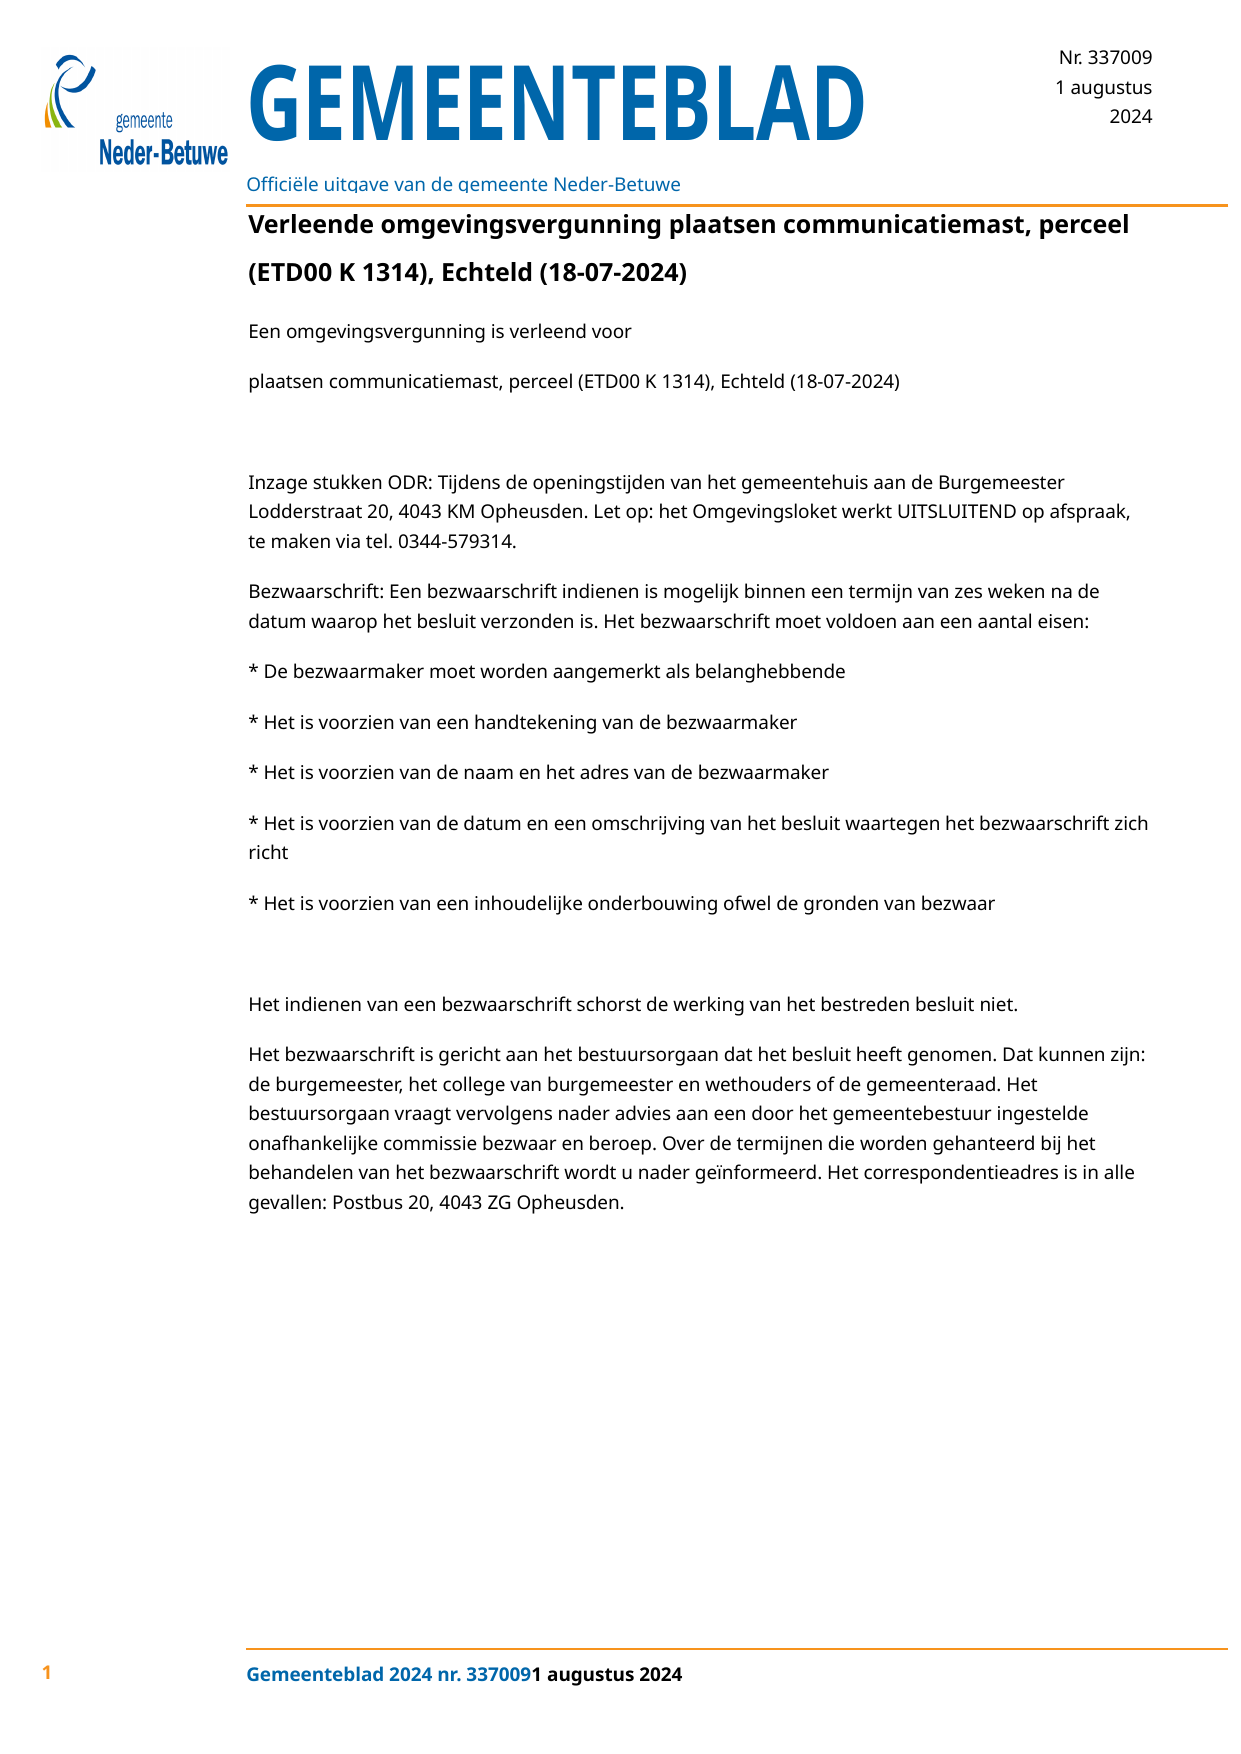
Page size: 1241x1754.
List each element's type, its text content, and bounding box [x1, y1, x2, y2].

text Het bezwaarschrift is gericht aan het bestuursorgaan dat het besluit heeft genomen. Dat kunnen zijn: de burgemeester, het college van burgemeester en wethouders of de gemeenteraad. Het bestuursorgaan vraagt vervolgens nader advies aan een door het gemeentebestuur ingestelde onafhankelijke commissie bezwaar en beroep. Over de termijnen die worden gehanteerd bij het behandelen van het bezwaarschrift wordt u nader geïnformeerd. Het correspondentieadres is in alle gevallen: Postbus 20, 4043 ZG Opheusden. [248, 1041, 1152, 1215]
text * Het is voorzien van de datum en een omschrijving van het besluit waartegen het bezwaarschrift zich richt [248, 810, 1152, 865]
text Het indienen van een bezwaarschrift schorst de werking van het bestreden besluit niet. [248, 991, 1152, 1017]
text * Het is voorzien van de naam en het adres van de bezwaarmaker [248, 759, 1152, 785]
text plaatsen communicatiemast, perceel (ETD00 K 1314), Echteld (18-07-2024) [248, 368, 1152, 394]
picture [41, 47, 231, 172]
text Verleende omgevingsvergunning plaatsen communicatiemast, perceel (ETD00 K 1314), Echteld (18-07-2024) [248, 207, 1152, 288]
text Bezwaarschrift: Een bezwaarschrift indienen is mogelijk binnen een termijn van zes weken na de datum waarop het besluit verzonden is. Het bezwaarschrift moet voldoen aan een aantal eisen: [248, 579, 1152, 634]
text * Het is voorzien van een inhoudelijke onderbouwing ofwel de gronden van bezwaar [248, 890, 1152, 916]
text * Het is voorzien van een handtekening van de bezwaarmaker [248, 709, 1152, 735]
text Inzage stukken ODR: Tijdens de openingstijden van het gemeentehuis aan de Burgemeester Lodderstraat 20, 4043 KM Opheusden. Let op: het Omgevingsloket werkt UITSLUITEND op afspraak, te maken via tel. 0344-579314. [248, 469, 1152, 554]
text * De bezwaarmaker moet worden aangemerkt als belanghebbende [248, 659, 1152, 684]
text Een omgevingsvergunning is verleend voor [248, 318, 1152, 344]
